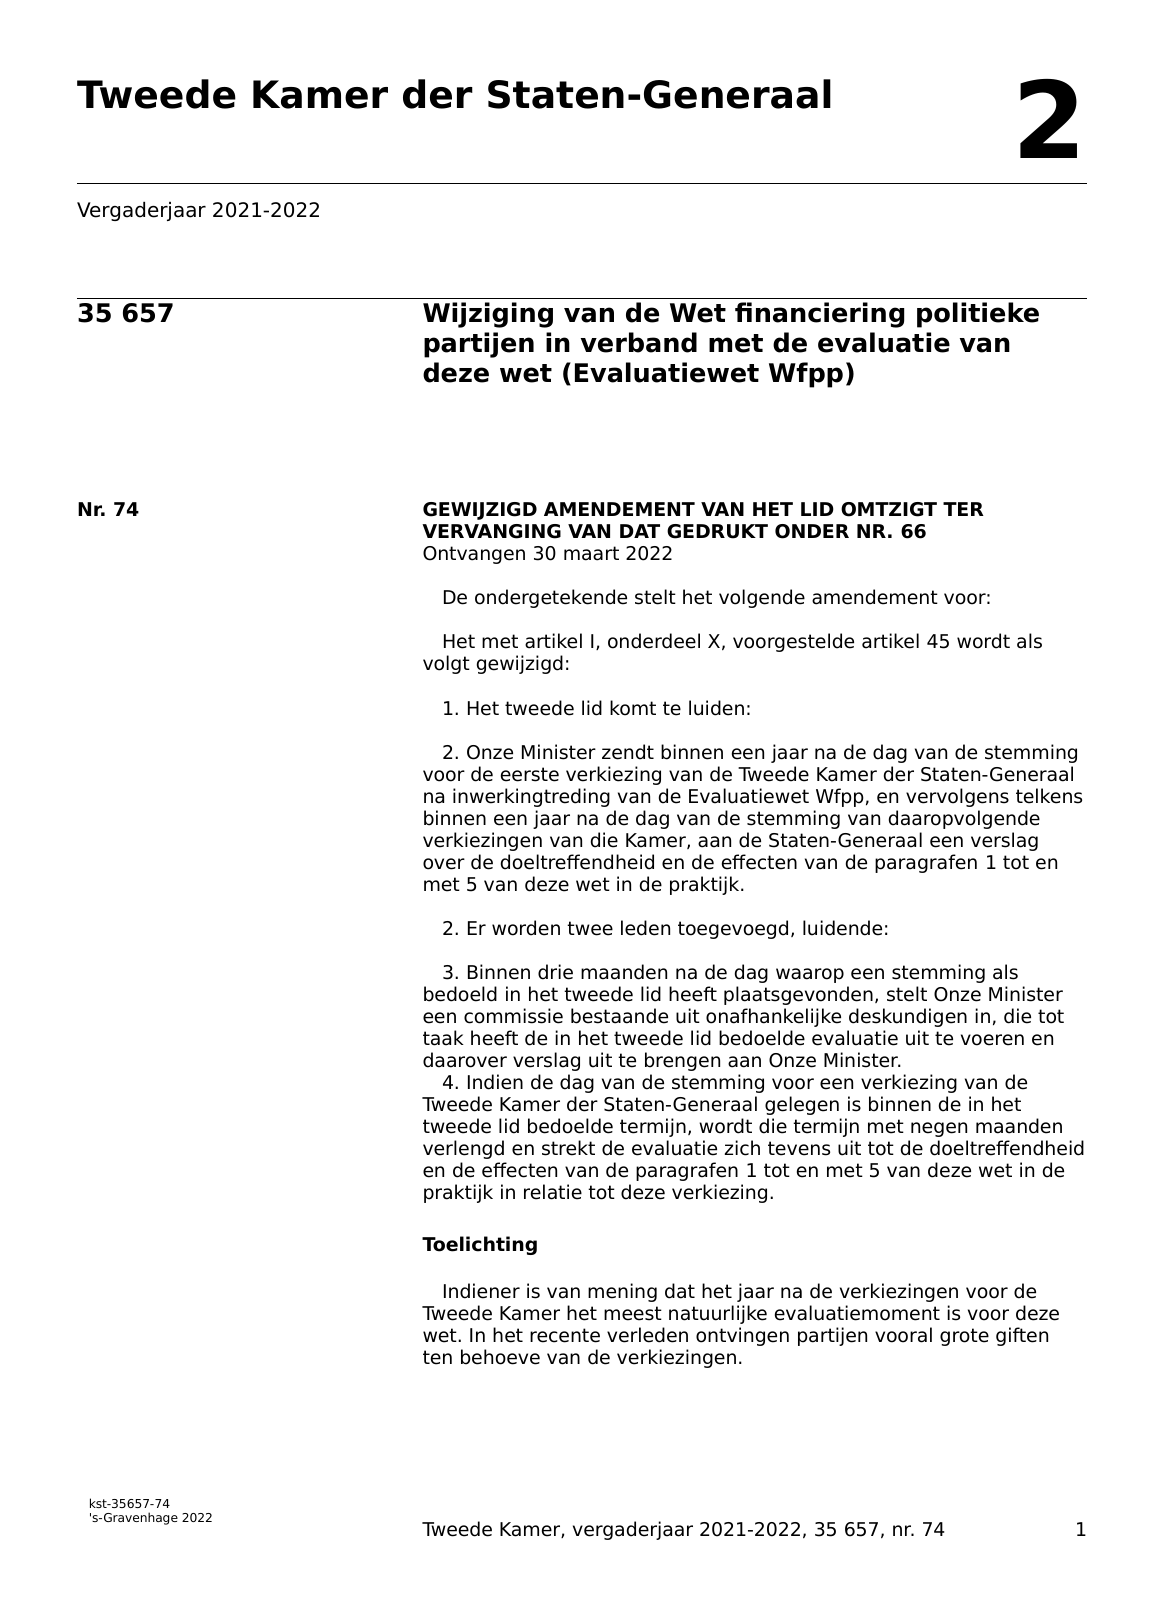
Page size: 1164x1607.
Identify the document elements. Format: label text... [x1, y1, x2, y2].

text 1. Het tweede lid komt te luiden: [422, 697, 1087, 719]
subtitle Toelichting [422, 1234, 1087, 1256]
text 4. Indien de dag van de stemming voor een verkiezing van de Tweede Kamer der Staten-Generaal gelegen is binnen de in het tweede lid bedoelde termijn, wordt die termijn met negen maanden verlengd en strekt de evaluatie zich tevens uit tot de doeltreffendheid en de effecten van de paragrafen 1 tot en met 5 van deze wet in de praktijk in relatie tot deze verkiezing. [422, 1072, 1087, 1204]
table_cell Vergaderjaar 2021-2022 [77, 184, 1087, 298]
table_header Tweede Kamer der Staten-Generaal [77, 59, 886, 183]
text 2. Er worden twee leden toegevoegd, luidende: [422, 918, 1087, 940]
text 's-Gravenhage 2022 [88, 1511, 323, 1525]
subtitle 35 657 Wijziging van de Wet financiering politieke partijen in verband met de evaluatie van deze wet (Evaluatiewet Wfpp) [77, 299, 1087, 388]
subtitle Nr. 74 GEWIJZIGD AMENDEMENT VAN HET LID OMTZIGT TER VERVANGING VAN DAT GEDRUKT ONDER NR. 66 [77, 499, 1087, 543]
text Het met artikel I, onderdeel X, voorgestelde artikel 45 wordt als volgt gewijzigd: [422, 631, 1087, 675]
text Ontvangen 30 maart 2022 [422, 543, 1087, 565]
text De ondergetekende stelt het volgende amendement voor: [422, 587, 1087, 609]
text Indiener is van mening dat het jaar na de verkiezingen voor de Tweede Kamer het meest natuurlijke evaluatiemoment is voor deze wet. In het recente verleden ontvingen partijen vooral grote giften ten behoeve van de verkiezingen. [422, 1281, 1087, 1368]
text 2. Onze Minister zendt binnen een jaar na de dag van de stemming voor de eerste verkiezing van de Tweede Kamer der Staten-Generaal na inwerkingtreding van de Evaluatiewet Wfpp, en vervolgens telkens binnen een jaar na de dag van de stemming van daaropvolgende verkiezingen van die Kamer, aan de Staten-Generaal een verslag over de doeltreffendheid en de effecten van de paragrafen 1 tot en met 5 van deze wet in de praktijk. [422, 742, 1087, 896]
text 3. Binnen drie maanden na de dag waarop een stemming als bedoeld in het tweede lid heeft plaatsgevonden, stelt Onze Minister een commissie bestaande uit onafhankelijke deskundigen in, die tot taak heeft de in het tweede lid bedoelde evaluatie uit te voeren en daarover verslag uit te brengen aan Onze Minister. [422, 962, 1087, 1072]
text kst-35657-74 [88, 1497, 323, 1511]
table_header 2 [886, 59, 1087, 183]
